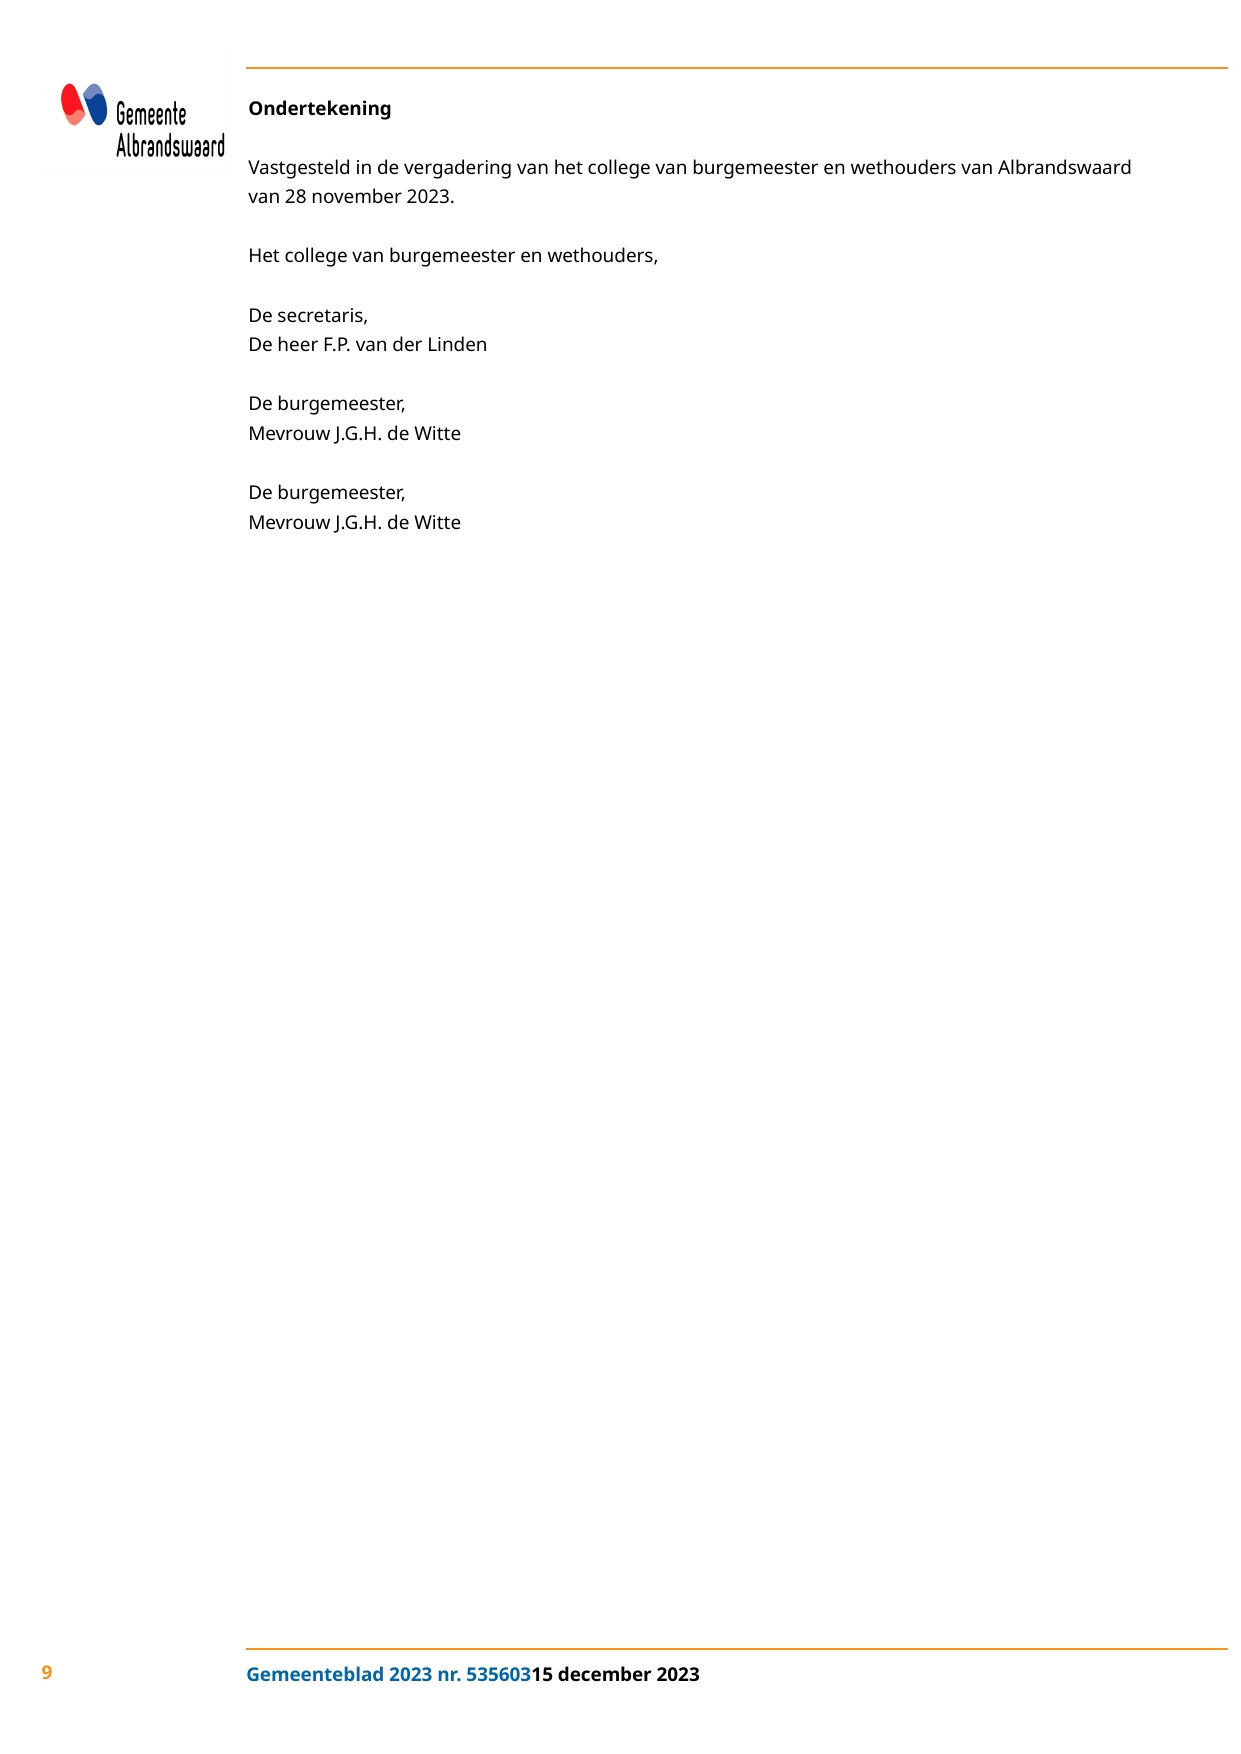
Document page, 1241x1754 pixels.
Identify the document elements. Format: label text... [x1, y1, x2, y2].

picture [41, 47, 231, 172]
text De heer F.P. van der Linden [248, 331, 1152, 357]
text Het college van burgemeester en wethouders, [248, 243, 1152, 268]
text Mevrouw J.G.H. de Witte [248, 420, 1152, 446]
text De burgemeester, [248, 479, 1152, 505]
text Mevrouw J.G.H. de Witte [248, 509, 1152, 535]
text Vastgesteld in de vergadering van het college van burgemeester en wethouders van Albrandswaard van 28 november 2023. [248, 154, 1152, 209]
text De burgemeester, [248, 391, 1152, 416]
text De secretaris, [248, 302, 1152, 328]
text Ondertekening [248, 95, 1152, 121]
